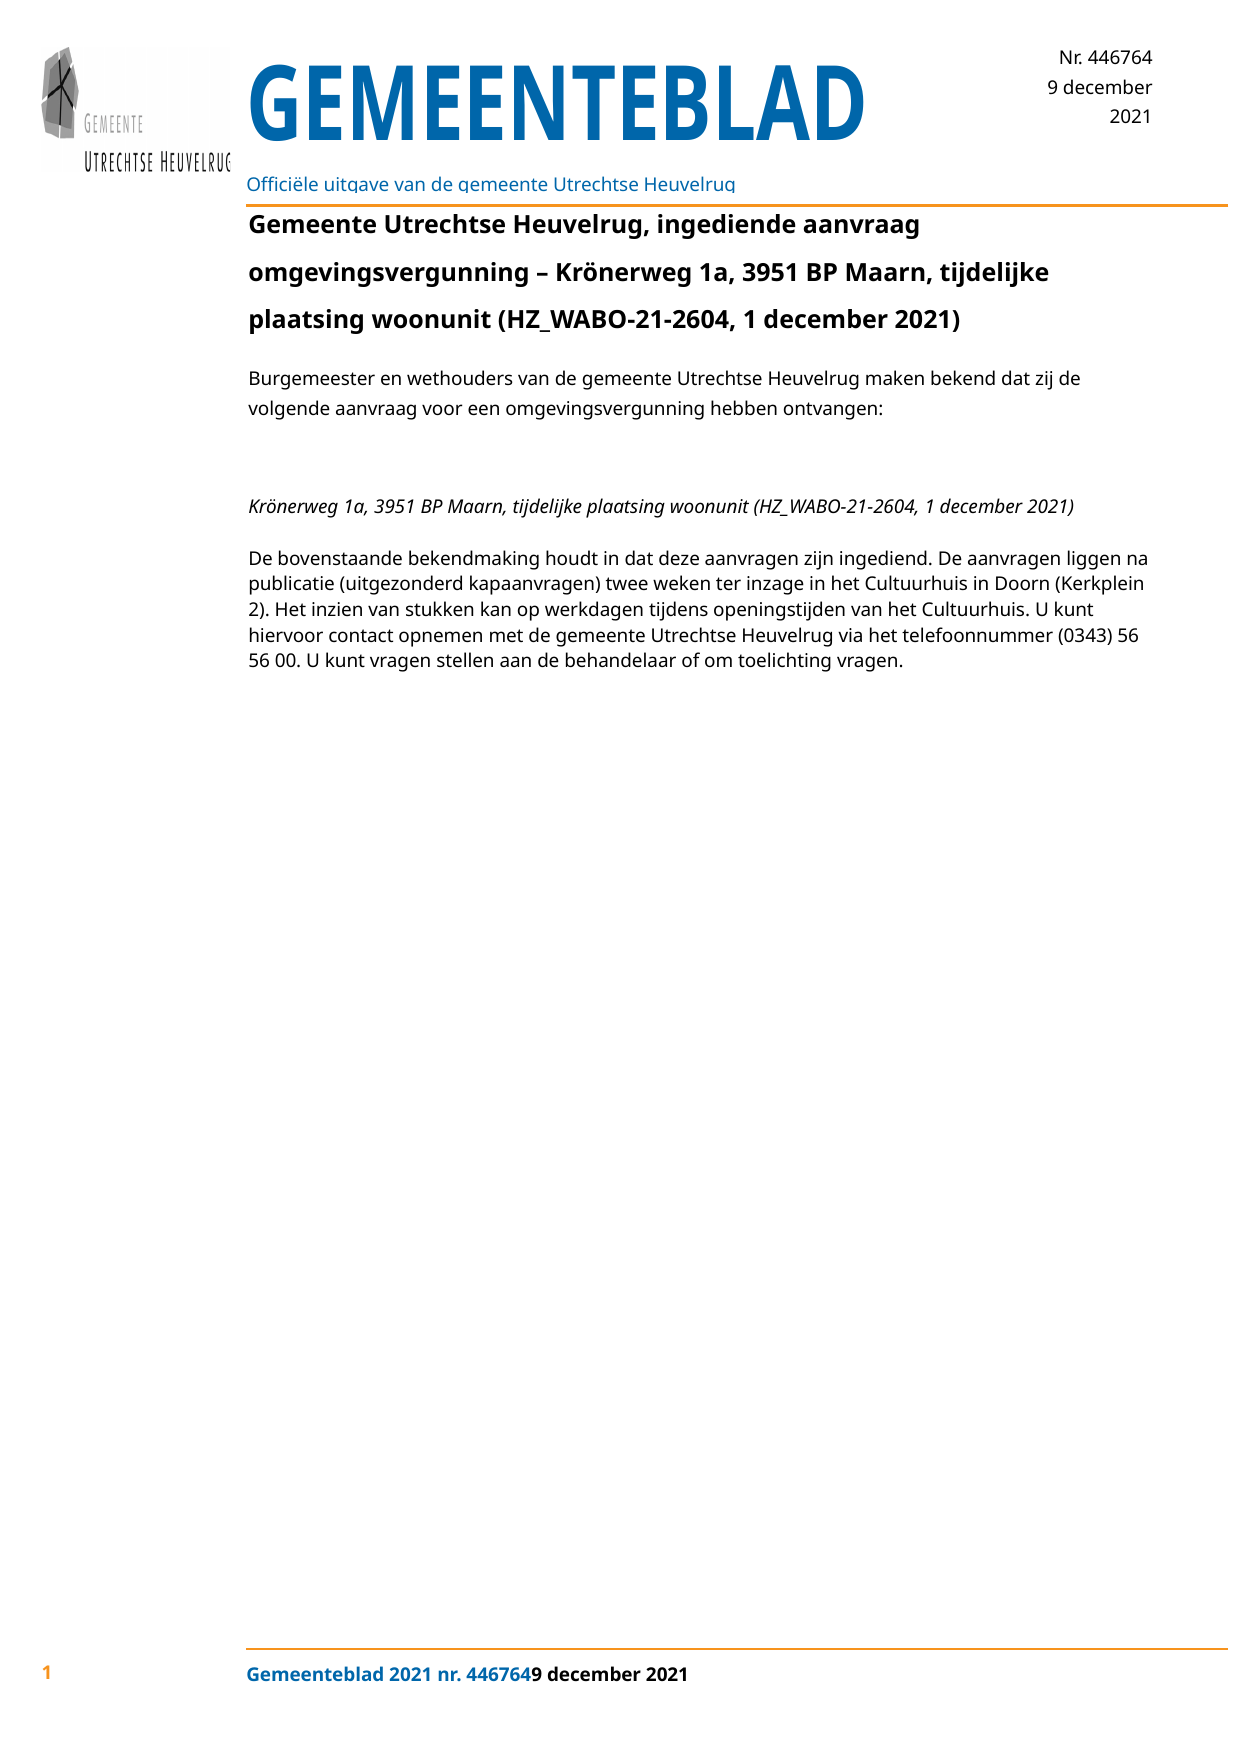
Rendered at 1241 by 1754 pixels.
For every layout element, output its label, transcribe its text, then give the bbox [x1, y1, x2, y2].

text Burgemeester en wethouders van de gemeente Utrechtse Heuvelrug maken bekend dat zij de volgende aanvraag voor een omgevingsvergunning hebben ontvangen: [248, 366, 1152, 421]
picture [41, 47, 231, 172]
text Gemeente Utrechtse Heuvelrug, ingediende aanvraag omgevingsvergunning – Krönerweg 1a, 3951 BP Maarn, tijdelijke plaatsing woonunit (HZ_WABO-21-2604, 1 december 2021) [248, 207, 1152, 336]
text De bovenstaande bekendmaking houdt in dat deze aanvragen zijn ingediend. De aanvragen liggen na publicatie (uitgezonderd kapaanvragen) twee weken ter inzage in het Cultuurhuis in Doorn (Kerkplein 2). Het inzien van stukken kan op werkdagen tijdens openingstijden van het Cultuurhuis. U kunt hiervoor contact opnemen met de gemeente Utrechtse Heuvelrug via het telefoonnummer (0343) 56 56 00. U kunt vragen stellen aan de behandelaar of om toelichting vragen. [248, 545, 1152, 673]
text Krönerweg 1a, 3951 BP Maarn, tijdelijke plaatsing woonunit (HZ_WABO-21-2604, 1 december 2021) [248, 493, 1152, 519]
